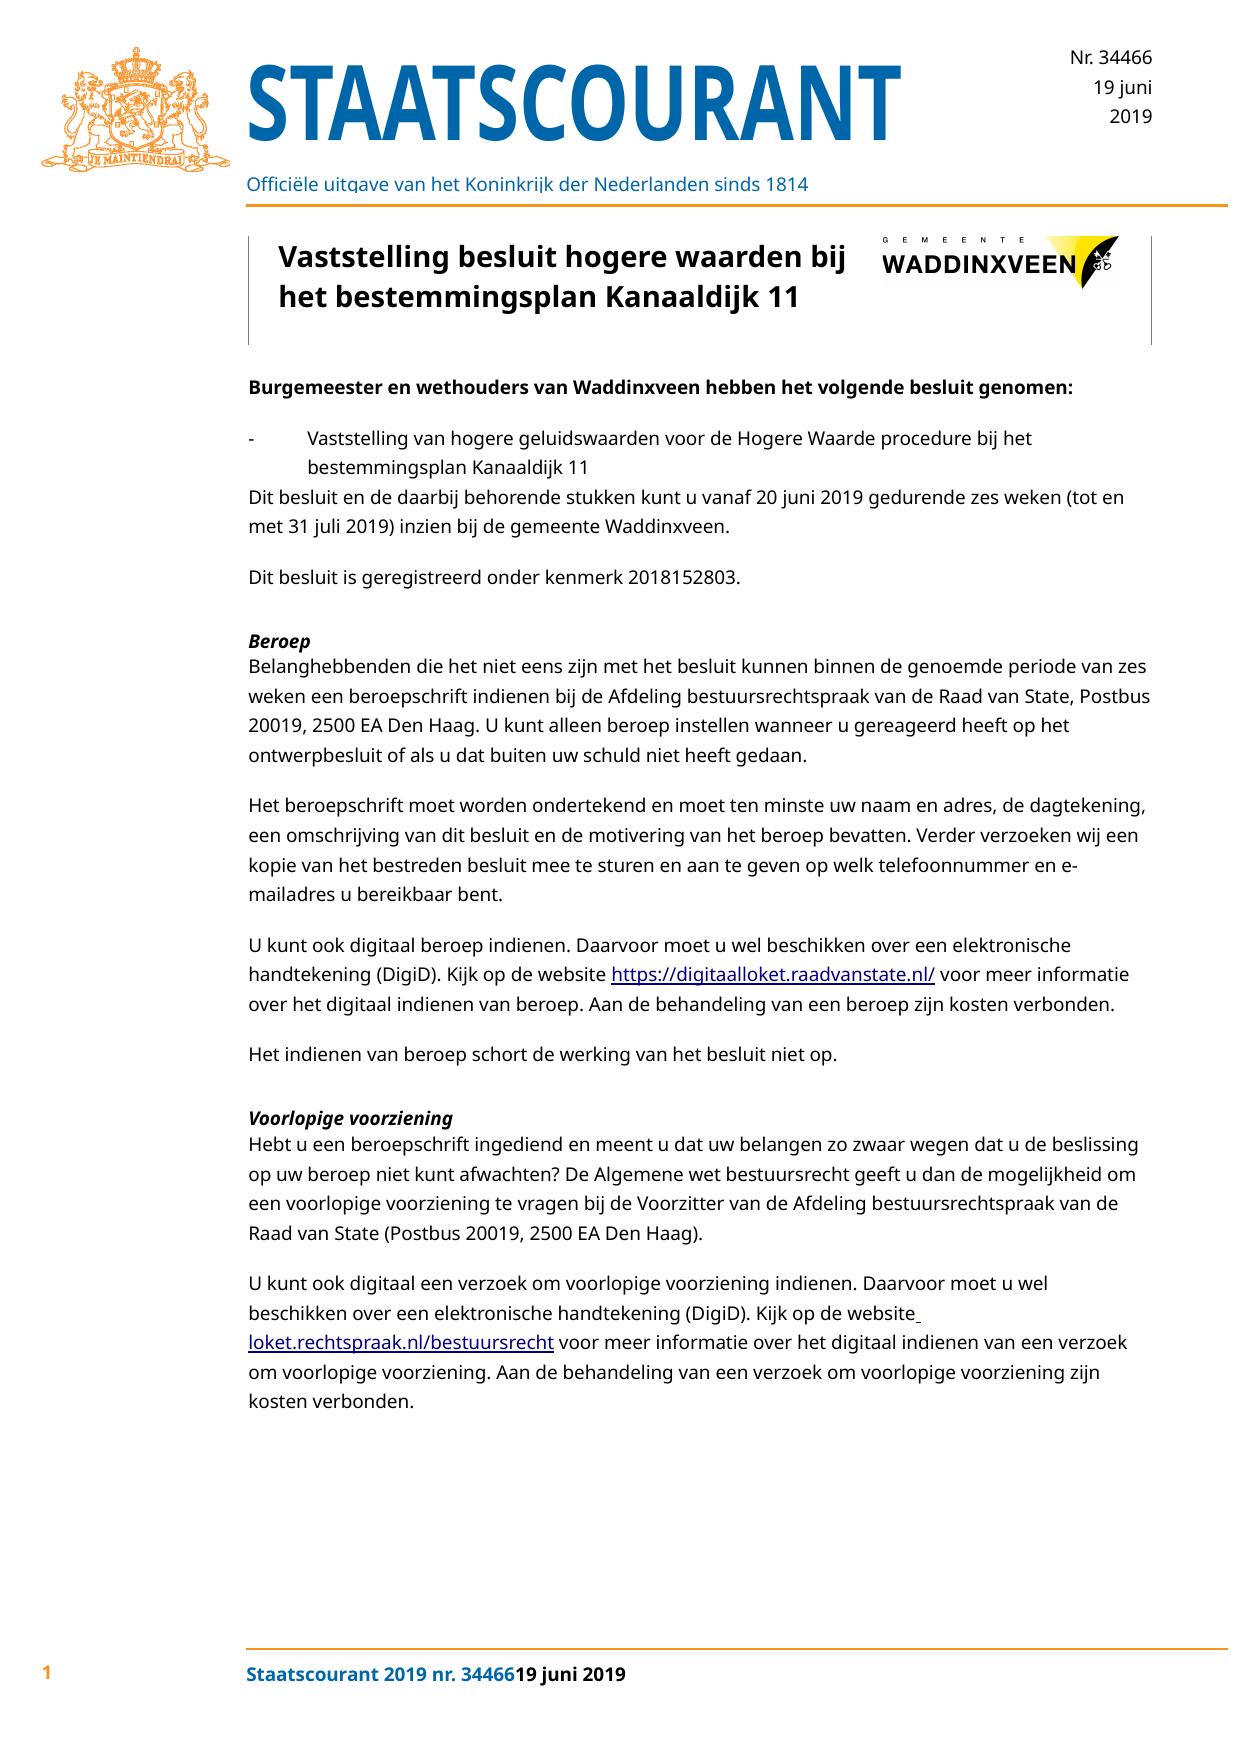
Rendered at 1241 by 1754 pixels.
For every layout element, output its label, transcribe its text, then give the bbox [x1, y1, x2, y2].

picture [882, 236, 1119, 289]
picture [41, 47, 231, 172]
text Het indienen van beroep schort de werking van het besluit niet op. [248, 1041, 1152, 1067]
text Beroep [248, 628, 1152, 653]
table_header [850, 236, 1151, 345]
table_header Vaststelling besluit hogere waarden bij het bestemmingsplan Kanaaldijk 11 [249, 236, 850, 345]
text U kunt ook digitaal een verzoek om voorlopige voorziening indienen. Daarvoor moet u wel beschikken over een elektronische handtekening (DigiD). Kijk op de website loket.rechtspraak.nl/bestuursrecht voor meer informatie over het digitaal indienen van een verzoek om voorlopige voorziening. Aan de behandeling van een verzoek om voorlopige voorziening zijn kosten verbonden. [248, 1270, 1152, 1414]
text Het beroepschrift moet worden ondertekend en moet ten minste uw naam en adres, de dagtekening, een omschrijving van dit besluit en de motivering van het beroep bevatten. Verder verzoeken wij een kopie van het bestreden besluit mee te sturen en aan te geven op welk telefoonnummer en e-mailadres u bereikbaar bent. [248, 793, 1152, 907]
text Voorlopige voorziening [248, 1105, 1152, 1131]
text Dit besluit is geregistreerd onder kenmerk 2018152803. [248, 564, 1152, 589]
text Dit besluit en de daarbij behorende stukken kunt u vanaf 20 juni 2019 gedurende zes weken (tot en met 31 juli 2019) inzien bij de gemeente Waddinxveen. [248, 484, 1152, 539]
text Belanghebbenden die het niet eens zijn met het besluit kunnen binnen de genoemde periode van zes weken een beroepschrift indienen bij de Afdeling bestuursrechtspraak van de Raad van State, Postbus 20019, 2500 EA Den Haag. U kunt alleen beroep instellen wanneer u gereageerd heeft op het ontwerpbesluit of als u dat buiten uw schuld niet heeft gedaan. [248, 653, 1152, 768]
list Vaststelling van hogere geluidswaarden voor de Hogere Waarde procedure bij het bestemmingsplan Kanaaldijk 11 [248, 425, 1152, 480]
text Hebt u een beroepschrift ingediend en meent u dat uw belangen zo zwaar wegen dat u de beslissing op uw beroep niet kunt afwachten? De Algemene wet bestuursrecht geeft u dan de mogelijkheid om een voorlopige voorziening te vragen bij de Voorzitter van de Afdeling bestuursrechtspraak van de Raad van State (Postbus 20019, 2500 EA Den Haag). [248, 1131, 1152, 1246]
text U kunt ook digitaal beroep indienen. Daarvoor moet u wel beschikken over een elektronische handtekening (DigiD). Kijk op de website https://digitaalloket.raadvanstate.nl/ voor meer informatie over het digitaal indienen van beroep. Aan de behandeling van een beroep zijn kosten verbonden. [248, 932, 1152, 1017]
text Burgemeester en wethouders van Waddinxveen hebben het volgende besluit genomen: [248, 374, 1152, 400]
